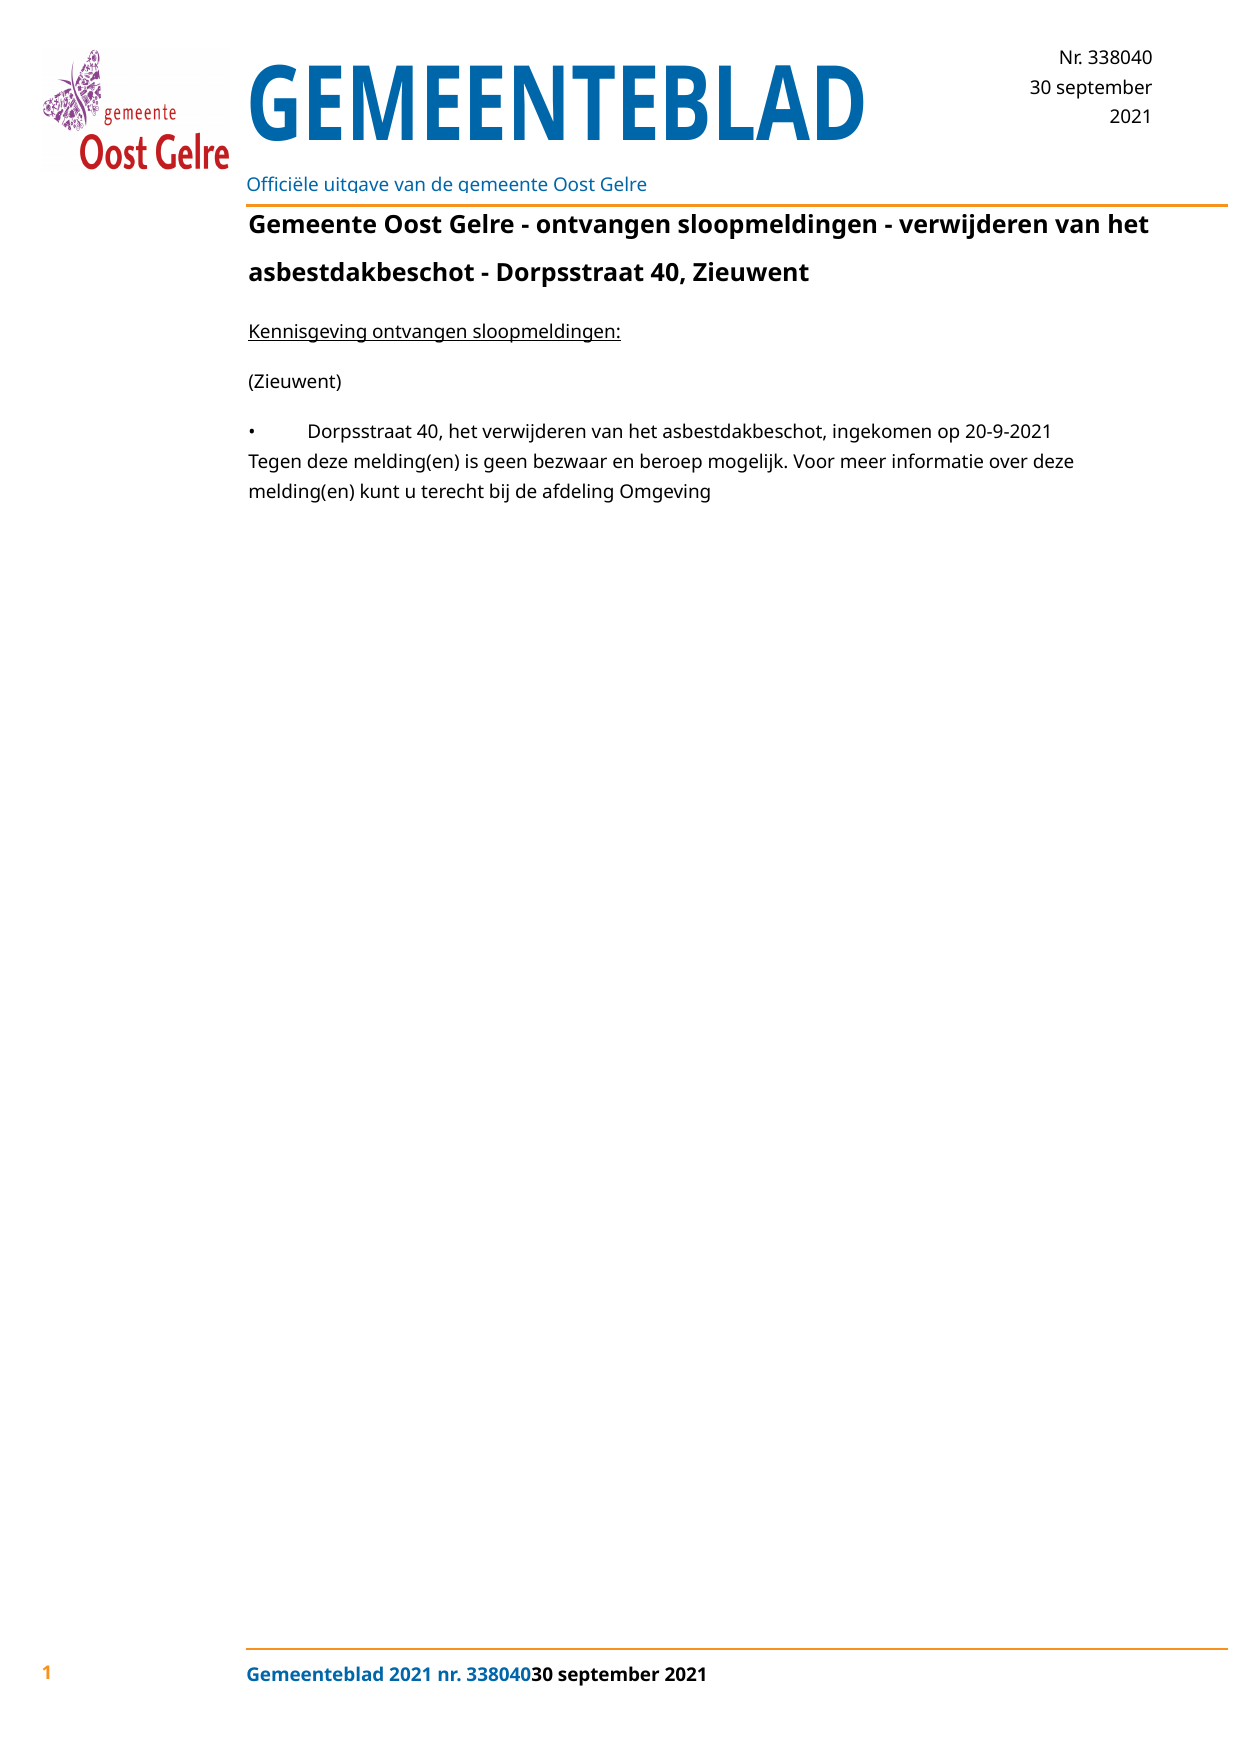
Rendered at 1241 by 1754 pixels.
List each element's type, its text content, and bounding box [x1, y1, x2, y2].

text (Zieuwent) [248, 368, 1152, 394]
text Gemeente Oost Gelre - ontvangen sloopmeldingen - verwijderen van het asbestdakbeschot - Dorpsstraat 40, Zieuwent [248, 207, 1152, 288]
list Dorpsstraat 40, het verwijderen van het asbestdakbeschot, ingekomen op 20-9-2021 [248, 419, 1152, 444]
picture [41, 47, 231, 172]
text Tegen deze melding(en) is geen bezwaar en beroep mogelijk. Voor meer informatie over deze melding(en) kunt u terecht bij de afdeling Omgeving [248, 448, 1152, 504]
text Kennisgeving ontvangen sloopmeldingen: [248, 318, 1152, 344]
